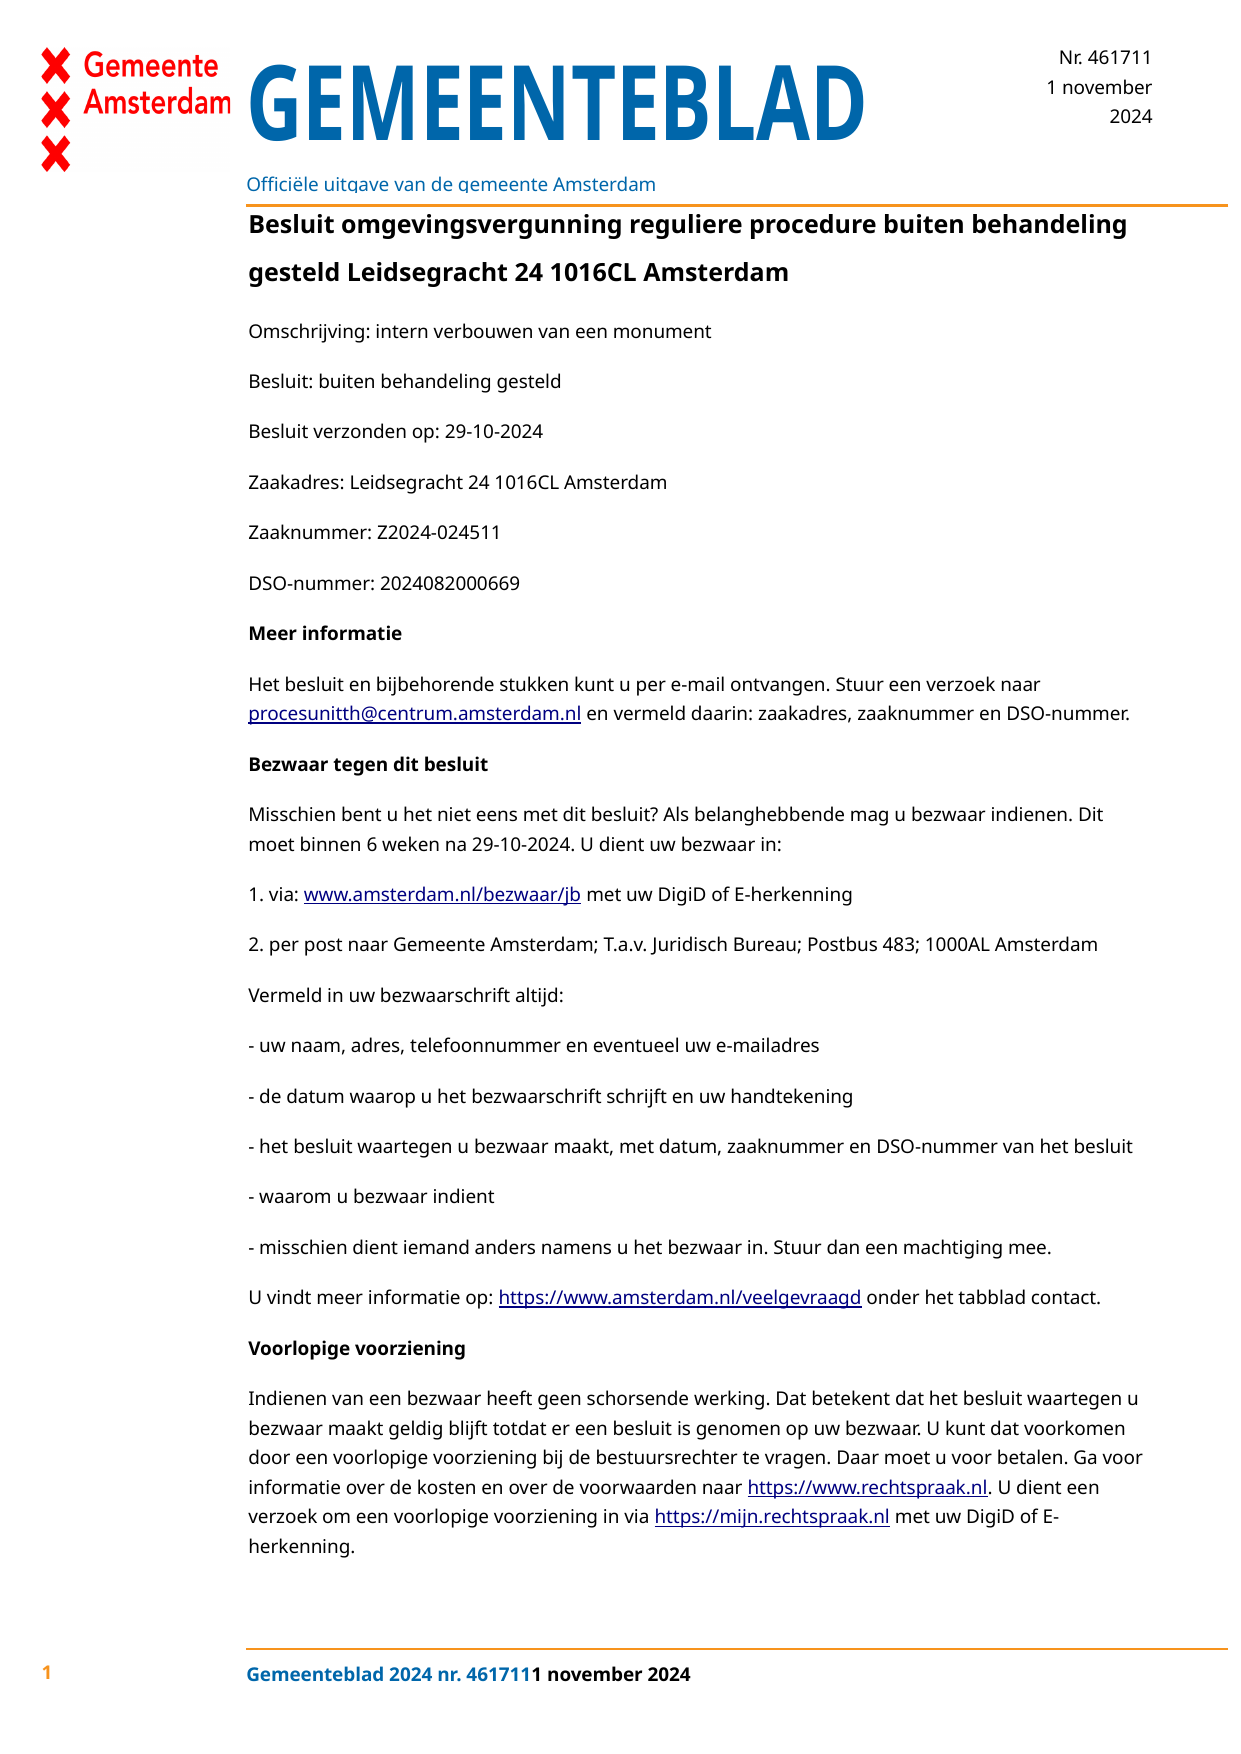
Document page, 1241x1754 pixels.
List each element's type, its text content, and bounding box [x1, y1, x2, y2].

text Het besluit en bijbehorende stukken kunt u per e-mail ontvangen. Stuur een verzoek naar procesunitth@centrum.amsterdam.nl en vermeld daarin: zaakadres, zaaknummer en DSO-nummer. [248, 671, 1152, 726]
text Voorlopige voorziening [248, 1335, 1152, 1361]
text Besluit omgevingsvergunning reguliere procedure buiten behandeling gesteld Leidsegracht 24 1016CL Amsterdam [248, 207, 1152, 288]
text 2. per post naar Gemeente Amsterdam; T.a.v. Juridisch Bureau; Postbus 483; 1000AL Amsterdam [248, 932, 1152, 957]
text Zaakadres: Leidsegracht 24 1016CL Amsterdam [248, 469, 1152, 495]
text Zaaknummer: Z2024-024511 [248, 519, 1152, 545]
picture [41, 47, 231, 172]
text Bezwaar tegen dit besluit [248, 751, 1152, 777]
text DSO-nummer: 2024082000669 [248, 570, 1152, 596]
text U vindt meer informatie op: https://www.amsterdam.nl/veelgevraagd onder het tabblad contact. [248, 1284, 1152, 1310]
text Meer informatie [248, 620, 1152, 646]
text Indienen van een bezwaar heeft geen schorsende werking. Dat betekent dat het besluit waartegen u bezwaar maakt geldig blijft totdat er een besluit is genomen op uw bezwaar. U kunt dat voorkomen door een voorlopige voorziening bij de bestuursrechter te vragen. Daar moet u voor betalen. Ga voor informatie over de kosten en over de voorwaarden naar https://www.rechtspraak.nl. U dient een verzoek om een voorlopige voorziening in via https://mijn.rechtspraak.nl met uw DigiD of E-herkenning. [248, 1385, 1152, 1559]
text - uw naam, adres, telefoonnummer en eventueel uw e-mailadres [248, 1032, 1152, 1058]
text - de datum waarop u het bezwaarschrift schrijft en uw handtekening [248, 1083, 1152, 1109]
text Omschrijving: intern verbouwen van een monument [248, 318, 1152, 344]
text Besluit: buiten behandeling gesteld [248, 368, 1152, 394]
text Misschien bent u het niet eens met dit besluit? Als belanghebbende mag u bezwaar indienen. Dit moet binnen 6 weken na 29-10-2024. U dient uw bezwaar in: [248, 801, 1152, 857]
text Vermeld in uw bezwaarschrift altijd: [248, 982, 1152, 1008]
text - misschien dient iemand anders namens u het bezwaar in. Stuur dan een machtiging mee. [248, 1234, 1152, 1260]
text - het besluit waartegen u bezwaar maakt, met datum, zaaknummer en DSO-nummer van het besluit [248, 1133, 1152, 1159]
text - waarom u bezwaar indient [248, 1184, 1152, 1209]
text 1. via: www.amsterdam.nl/bezwaar/jb met uw DigiD of E-herkenning [248, 881, 1152, 907]
text Besluit verzonden op: 29-10-2024 [248, 419, 1152, 444]
